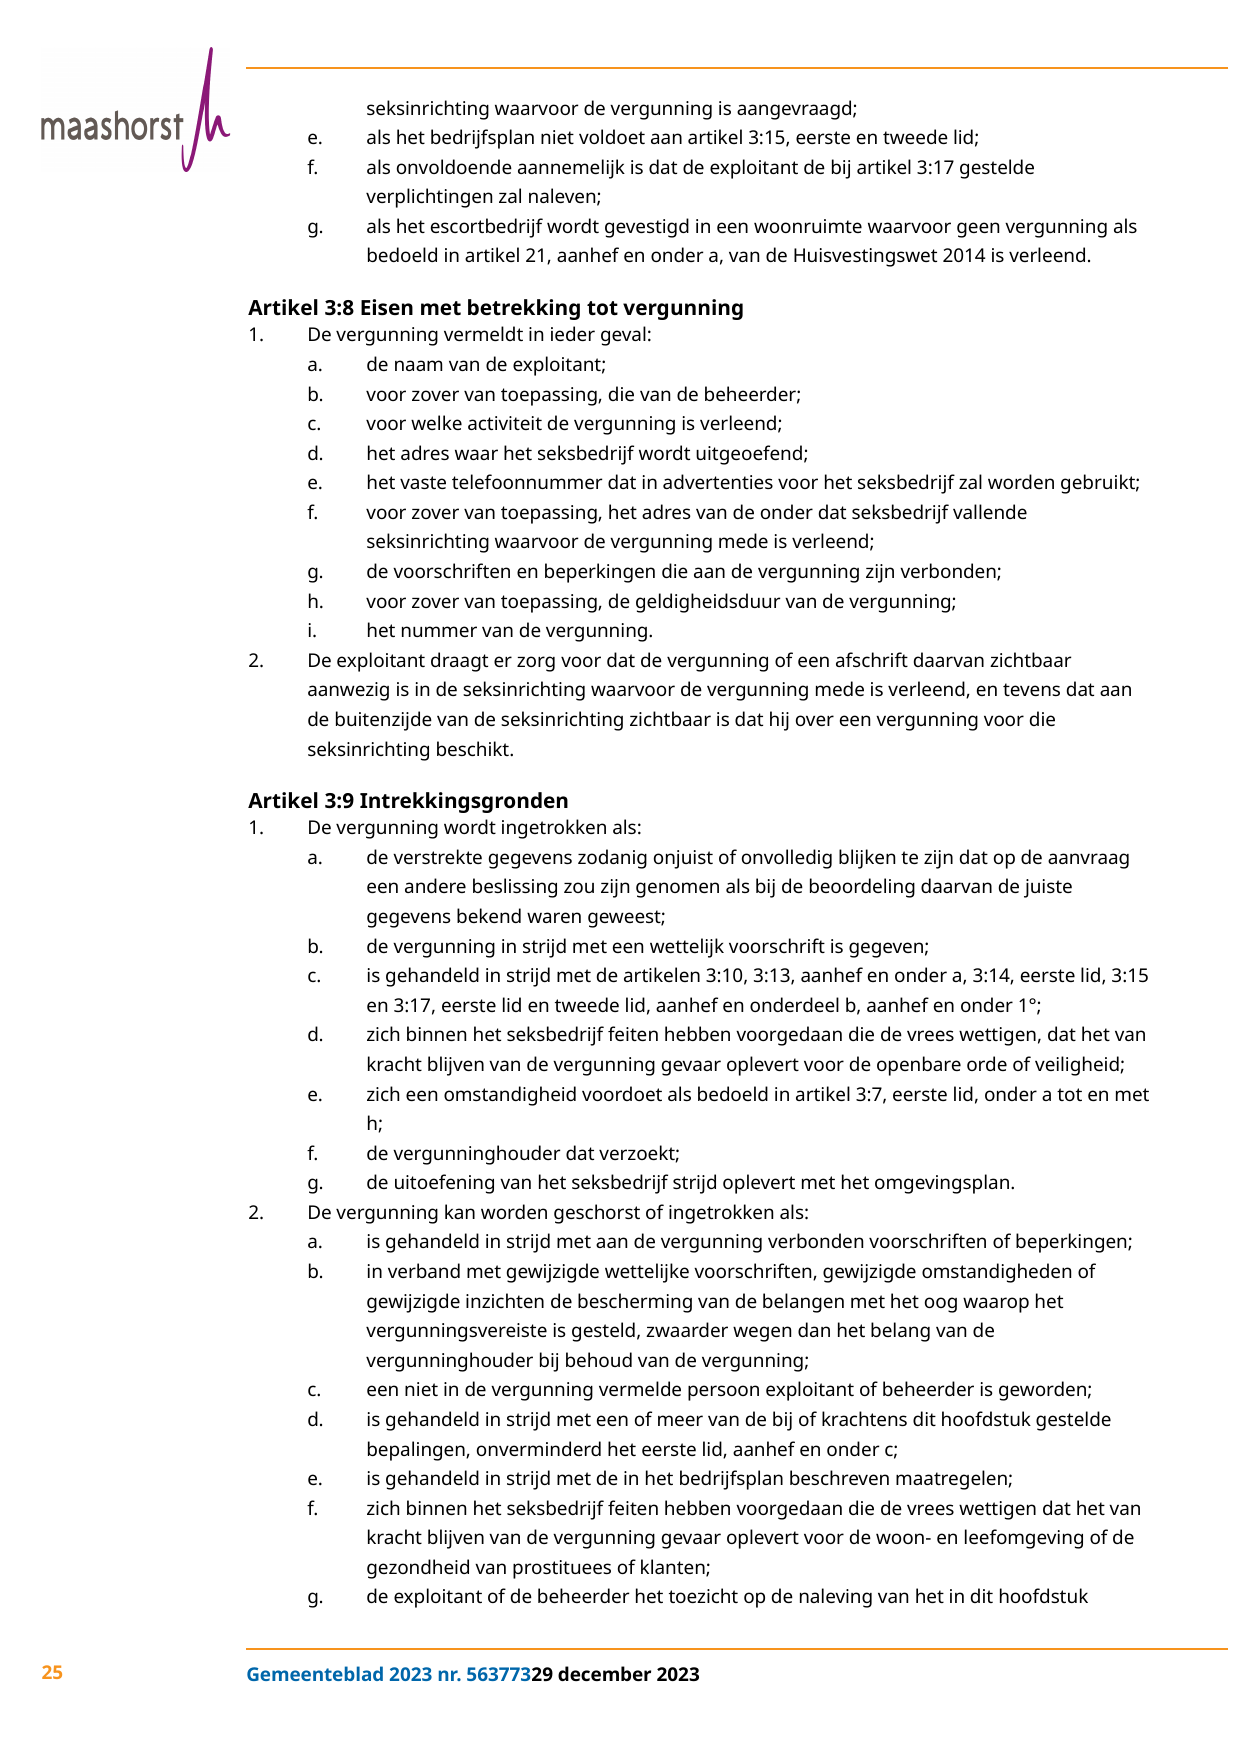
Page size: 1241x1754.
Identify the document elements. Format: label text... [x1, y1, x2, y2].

list de vergunninghouder dat verzoekt; [307, 1140, 1152, 1166]
list de voorschriften en beperkingen die aan de vergunning zijn verbonden; [307, 558, 1152, 584]
list het nummer van de vergunning. [307, 617, 1152, 643]
list de verstrekte gegevens zodanig onjuist of onvolledig blijken te zijn dat op de aanvraag een andere beslissing zou zijn genomen als bij de beoordeling daarvan de juiste gegevens bekend waren geweest; [307, 844, 1152, 929]
list is gehandeld in strijd met de artikelen 3:10, 3:13, aanhef en onder a, 3:14, eerste lid, 3:15 en 3:17, eerste lid en tweede lid, aanhef en onderdeel b, aanhef en onder 1°; [307, 962, 1152, 1018]
text Artikel 3:8 Eisen met betrekking tot vergunning [248, 293, 1152, 322]
list is gehandeld in strijd met de in het bedrijfsplan beschreven maatregelen; [307, 1465, 1152, 1491]
list voor zover van toepassing, die van de beheerder; [307, 381, 1152, 406]
list is gehandeld in strijd met een of meer van de bij of krachtens dit hoofdstuk gestelde bepalingen, onverminderd het eerste lid, aanhef en onder c; [307, 1406, 1152, 1462]
list zich een omstandigheid voordoet als bedoeld in artikel 3:7, eerste lid, onder a tot en met h; [307, 1081, 1152, 1136]
list De vergunning vermeldt in ieder geval: [248, 322, 1152, 347]
list de vergunning in strijd met een wettelijk voorschrift is gegeven; [307, 933, 1152, 959]
list De vergunning kan worden geschorst of ingetrokken als: [248, 1199, 1152, 1225]
list voor welke activiteit de vergunning is verleend; [307, 410, 1152, 436]
list seksinrichting waarvoor de vergunning is aangevraagd; [307, 95, 1152, 121]
list voor zover van toepassing, de geldigheidsduur van de vergunning; [307, 588, 1152, 613]
list een niet in de vergunning vermelde persoon exploitant of beheerder is geworden; [307, 1377, 1152, 1402]
list de exploitant of de beheerder het toezicht op de naleving van het in dit hoofdstuk [307, 1584, 1152, 1609]
list De exploitant draagt er zorg voor dat de vergunning of een afschrift daarvan zichtbaar aanwezig is in de seksinrichting waarvoor de vergunning mede is verleend, en tevens dat aan de buitenzijde van de seksinrichting zichtbaar is dat hij over een vergunning voor die seksinrichting beschikt. [248, 647, 1152, 761]
picture [41, 47, 231, 172]
list als onvoldoende aannemelijk is dat de exploitant de bij artikel 3:17 gestelde verplichtingen zal naleven; [307, 154, 1152, 209]
list de naam van de exploitant; [307, 351, 1152, 377]
list het vaste telefoonnummer dat in advertenties voor het seksbedrijf zal worden gebruikt; [307, 469, 1152, 495]
list is gehandeld in strijd met aan de vergunning verbonden voorschriften of beperkingen; [307, 1229, 1152, 1254]
list in verband met gewijzigde wettelijke voorschriften, gewijzigde omstandigheden of gewijzigde inzichten de bescherming van de belangen met het oog waarop het vergunningsvereiste is gesteld, zwaarder wegen dan het belang van de vergunninghouder bij behoud van de vergunning; [307, 1258, 1152, 1373]
list als het escortbedrijf wordt gevestigd in een woonruimte waarvoor geen vergunning als bedoeld in artikel 21, aanhef en onder a, van de Huisvestingswet 2014 is verleend. [307, 213, 1152, 268]
list het adres waar het seksbedrijf wordt uitgeoefend; [307, 440, 1152, 466]
list de uitoefening van het seksbedrijf strijd oplevert met het omgevingsplan. [307, 1169, 1152, 1195]
list als het bedrijfsplan niet voldoet aan artikel 3:15, eerste en tweede lid; [307, 124, 1152, 150]
list zich binnen het seksbedrijf feiten hebben voorgedaan die de vrees wettigen dat het van kracht blijven van de vergunning gevaar oplevert voor de woon- en leefomgeving of de gezondheid van prostituees of klanten; [307, 1495, 1152, 1580]
list voor zover van toepassing, het adres van de onder dat seksbedrijf vallende seksinrichting waarvoor de vergunning mede is verleend; [307, 499, 1152, 554]
list De vergunning wordt ingetrokken als: [248, 814, 1152, 840]
list zich binnen het seksbedrijf feiten hebben voorgedaan die de vrees wettigen, dat het van kracht blijven van de vergunning gevaar oplevert voor de openbare orde of veiligheid; [307, 1022, 1152, 1077]
text Artikel 3:9 Intrekkingsgronden [248, 786, 1152, 814]
